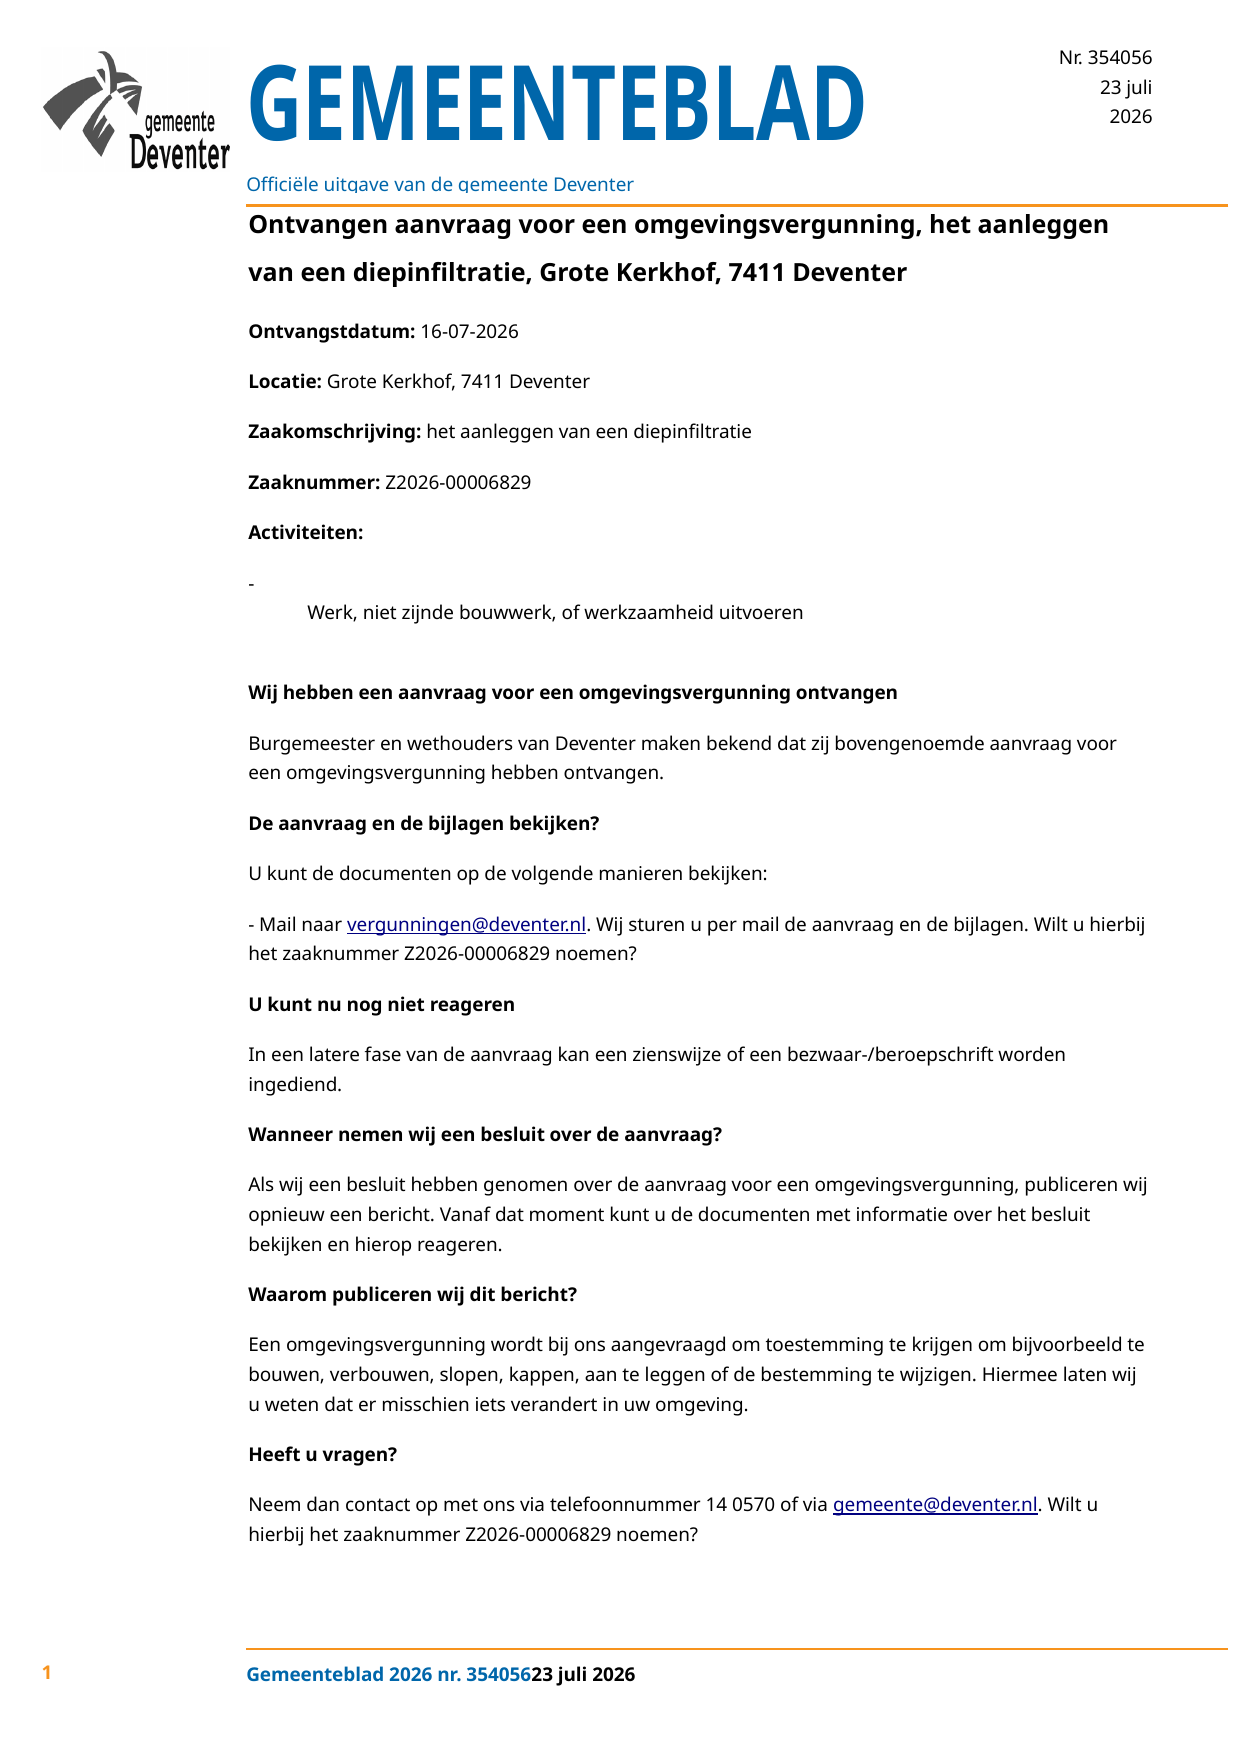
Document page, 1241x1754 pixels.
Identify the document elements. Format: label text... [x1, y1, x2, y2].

text U kunt de documenten op de volgende manieren bekijken: [248, 860, 1152, 886]
text Wij hebben een aanvraag voor een omgevingsvergunning ontvangen [248, 679, 1152, 705]
text Ontvangstdatum: 16-07-2026 [248, 318, 1152, 344]
text Heeft u vragen? [248, 1441, 1152, 1467]
text Wanneer nemen wij een besluit over de aanvraag? [248, 1121, 1152, 1147]
text Burgemeester en wethouders van Deventer maken bekend dat zij bovengenoemde aanvraag voor een omgevingsvergunning hebben ontvangen. [248, 730, 1152, 785]
list Werk, niet zijnde bouwwerk, of werkzaamheid uitvoeren [248, 599, 1152, 625]
picture [41, 47, 231, 172]
text Waarom publiceren wij dit bericht? [248, 1281, 1152, 1307]
text Een omgevingsvergunning wordt bij ons aangevraagd om toestemming te krijgen om bijvoorbeeld te bouwen, verbouwen, slopen, kappen, aan te leggen of de bestemming te wijzigen. Hiermee laten wij u weten dat er misschien iets verandert in uw omgeving. [248, 1332, 1152, 1417]
text Als wij een besluit hebben genomen over de aanvraag voor een omgevingsvergunning, publiceren wij opnieuw een bericht. Vanaf dat moment kunt u de documenten met informatie over het besluit bekijken en hierop reageren. [248, 1172, 1152, 1257]
text Zaaknummer: Z2026-00006829 [248, 469, 1152, 495]
text Ontvangen aanvraag voor een omgevingsvergunning, het aanleggen van een diepinfiltratie, Grote Kerkhof, 7411 Deventer [248, 207, 1152, 288]
text In een latere fase van de aanvraag kan een zienswijze of een bezwaar-/beroepschrift worden ingediend. [248, 1041, 1152, 1097]
text - Mail naar vergunningen@deventer.nl. Wij sturen u per mail de aanvraag en de bijlagen. Wilt u hierbij het zaaknummer Z2026-00006829 noemen? [248, 911, 1152, 966]
text Activiteiten: [248, 519, 1152, 545]
text Zaakomschrijving: het aanleggen van een diepinfiltratie [248, 419, 1152, 444]
text Neem dan contact op met ons via telefoonnummer 14 0570 of via gemeente@deventer.nl. Wilt u hierbij het zaaknummer Z2026-00006829 noemen? [248, 1492, 1152, 1547]
text Locatie: Grote Kerkhof, 7411 Deventer [248, 368, 1152, 394]
text U kunt nu nog niet reageren [248, 991, 1152, 1017]
text De aanvraag en de bijlagen bekijken? [248, 810, 1152, 836]
